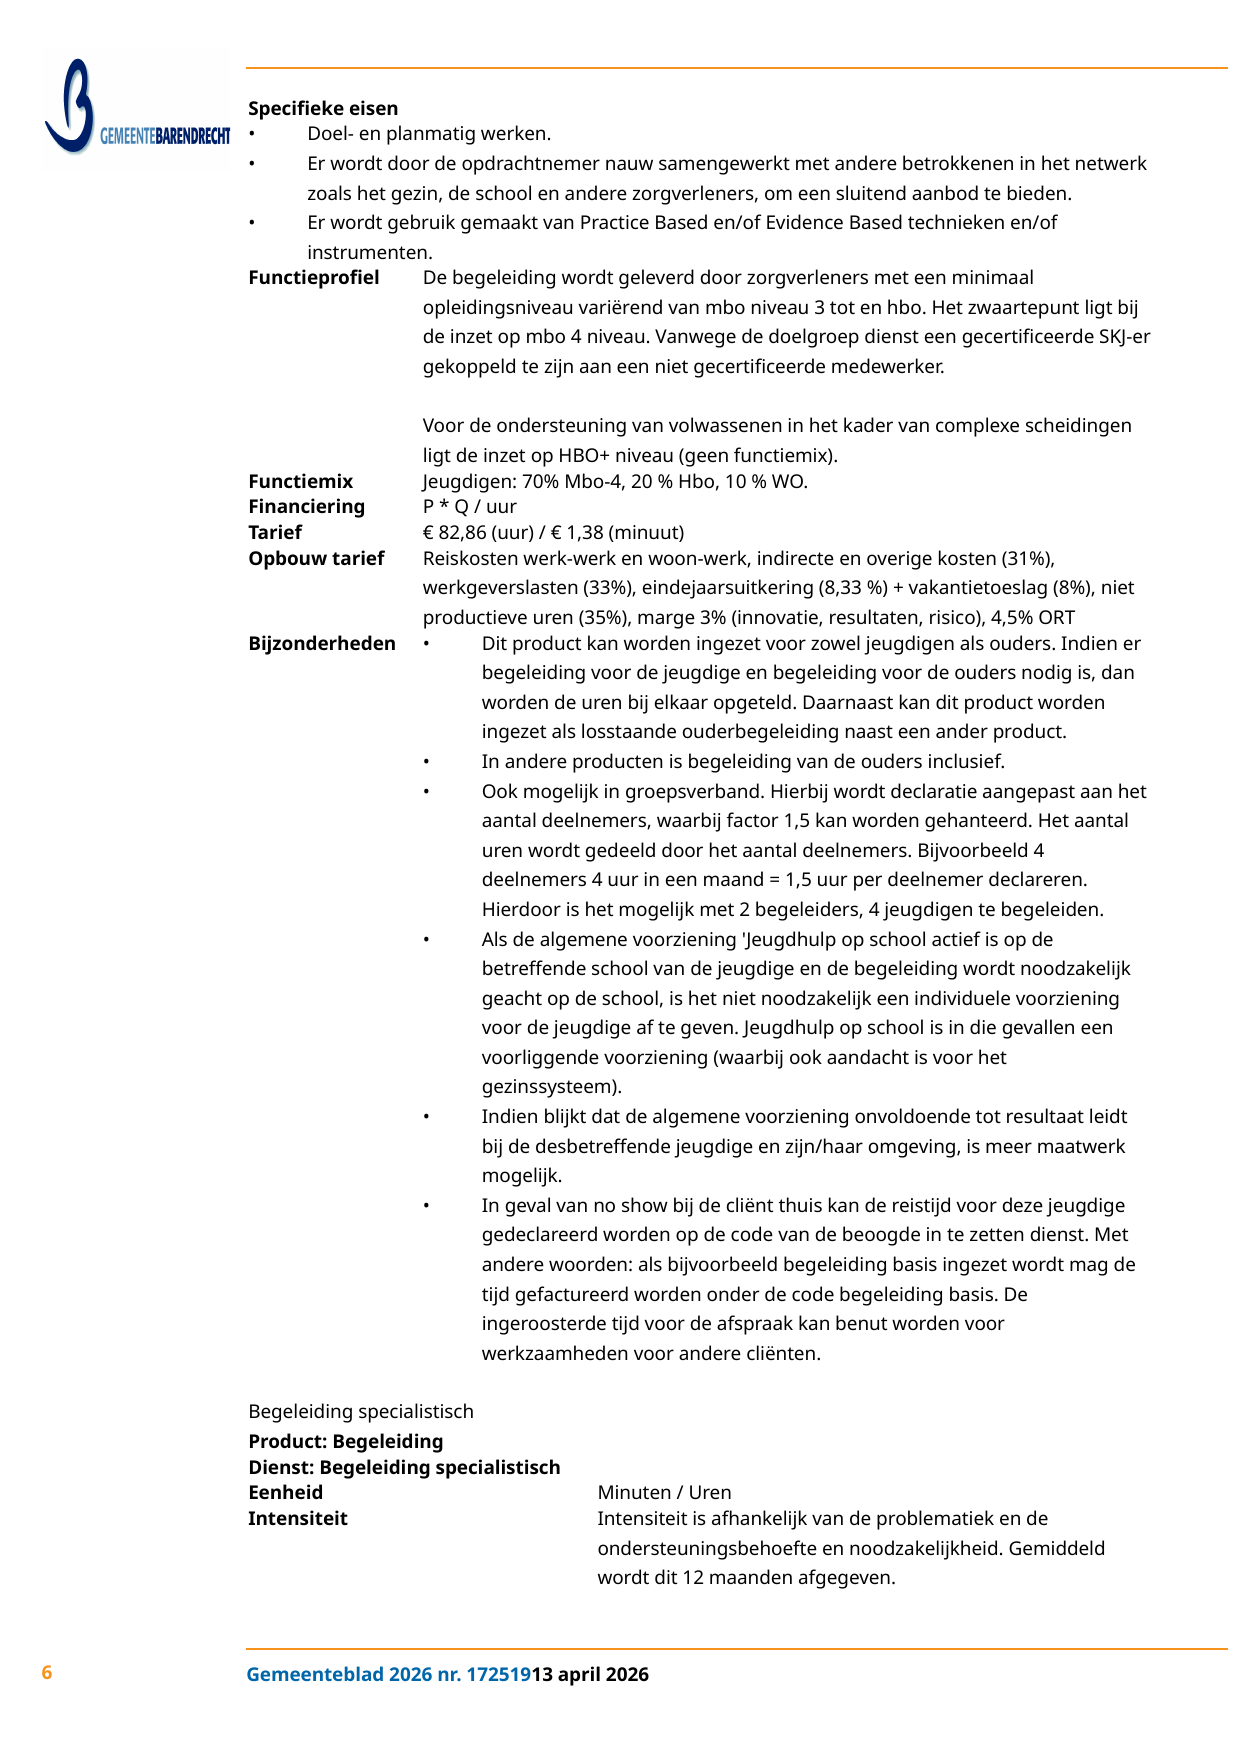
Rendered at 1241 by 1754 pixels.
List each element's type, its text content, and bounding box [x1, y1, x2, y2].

table_cell Opbouw tarief [248, 545, 423, 630]
table_cell P * Q / uur [423, 494, 1152, 519]
table_header Product: Begeleiding [248, 1428, 1152, 1454]
table_cell Functieprofiel [248, 265, 423, 468]
table_cell De begeleiding wordt geleverd door zorgverleners met een minimaal opleidingsniveau variërend van mbo niveau 3 tot en hbo. Het zwaartepunt ligt bij de inzet op mbo 4 niveau. Vanwege de doelgroep dienst een gecertificeerde SKJ-er gekoppeld te zijn aan een niet gecertificeerde medewerker. Voor de ondersteuning van volwassenen in het kader van complexe scheidingen ligt de inzet op HBO+ niveau (geen functiemix). [423, 265, 1152, 468]
table_cell Reiskosten werk-werk en woon-werk, indirecte en overige kosten (31%), werkgeverslasten (33%), eindejaarsuitkering (8,33 %) + vakantietoeslag (8%), niet productieve uren (35%), marge 3% (innovatie, resultaten, risico), 4,5% ORT [423, 545, 1152, 630]
text Begeleiding specialistisch [248, 1398, 1152, 1424]
table_cell Intensiteit is afhankelijk van de problematiek en de ondersteuningsbehoefte en noodzakelijkheid. Gemiddeld wordt dit 12 maanden afgegeven. [597, 1505, 1152, 1590]
table_cell Jeugdigen: 70% Mbo-4, 20 % Hbo, 10 % WO. [423, 468, 1152, 493]
table_cell Minuten / Uren [597, 1480, 1152, 1505]
table_cell € 82,86 (uur) / € 1,38 (minuut) [423, 519, 1152, 545]
table_cell Financiering [248, 494, 423, 519]
table_cell Eenheid [248, 1480, 597, 1505]
table_cell Specifieke eisen [248, 95, 1152, 121]
table_cell Functiemix [248, 468, 423, 493]
picture [41, 47, 231, 172]
table_cell Intensiteit [248, 1505, 597, 1590]
table_cell Dienst: Begeleiding specialistisch [248, 1454, 1152, 1479]
table_cell Tarief [248, 519, 423, 545]
table_cell Doel- en planmatig werken. Er wordt door de opdrachtnemer nauw samengewerkt met andere betrokkenen in het netwerk zoals het gezin, de school en andere zorgverleners, om een sluitend aanbod te bieden. Er wordt gebruik gemaakt van Practice Based en/of Evidence Based technieken en/of instrumenten. [248, 121, 1152, 264]
table_cell Bijzonderheden [248, 630, 423, 1366]
table_cell Dit product kan worden ingezet voor zowel jeugdigen als ouders. Indien er begeleiding voor de jeugdige en begeleiding voor de ouders nodig is, dan worden de uren bij elkaar opgeteld. Daarnaast kan dit product worden ingezet als losstaande ouderbegeleiding naast een ander product. In andere producten is begeleiding van de ouders inclusief. Ook mogelijk in groepsverband. Hierbij wordt declaratie aangepast aan het aantal deelnemers, waarbij factor 1,5 kan worden gehanteerd. Het aantal uren wordt gedeeld door het aantal deelnemers. Bijvoorbeeld 4 deelnemers 4 uur in een maand = 1,5 uur per deelnemer declareren. Hierdoor is het mogelijk met 2 begeleiders, 4 jeugdigen te begeleiden. Als de algemene voorziening 'Jeugdhulp op school actief is op de betreffende school van de jeugdige en de begeleiding wordt noodzakelijk geacht op de school, is het niet noodzakelijk een individuele voorziening voor de jeugdige af te geven. Jeugdhulp op school is in die gevallen een voorliggende voorziening (waarbij ook aandacht is voor het gezinssysteem). Indien blijkt dat de algemene voorziening onvoldoende tot resultaat leidt bij de desbetreffende jeugdige en zijn/haar omgeving, is meer maatwerk mogelijk. In geval van no show bij de cliënt thuis kan de reistijd voor deze jeugdige gedeclareerd worden op de code van de beoogde in te zetten dienst. Met andere woorden: als bijvoorbeeld begeleiding basis ingezet wordt mag de tijd gefactureerd worden onder de code begeleiding basis. De ingeroosterde tijd voor de afspraak kan benut worden voor werkzaamheden voor andere cliënten. [423, 630, 1152, 1366]
